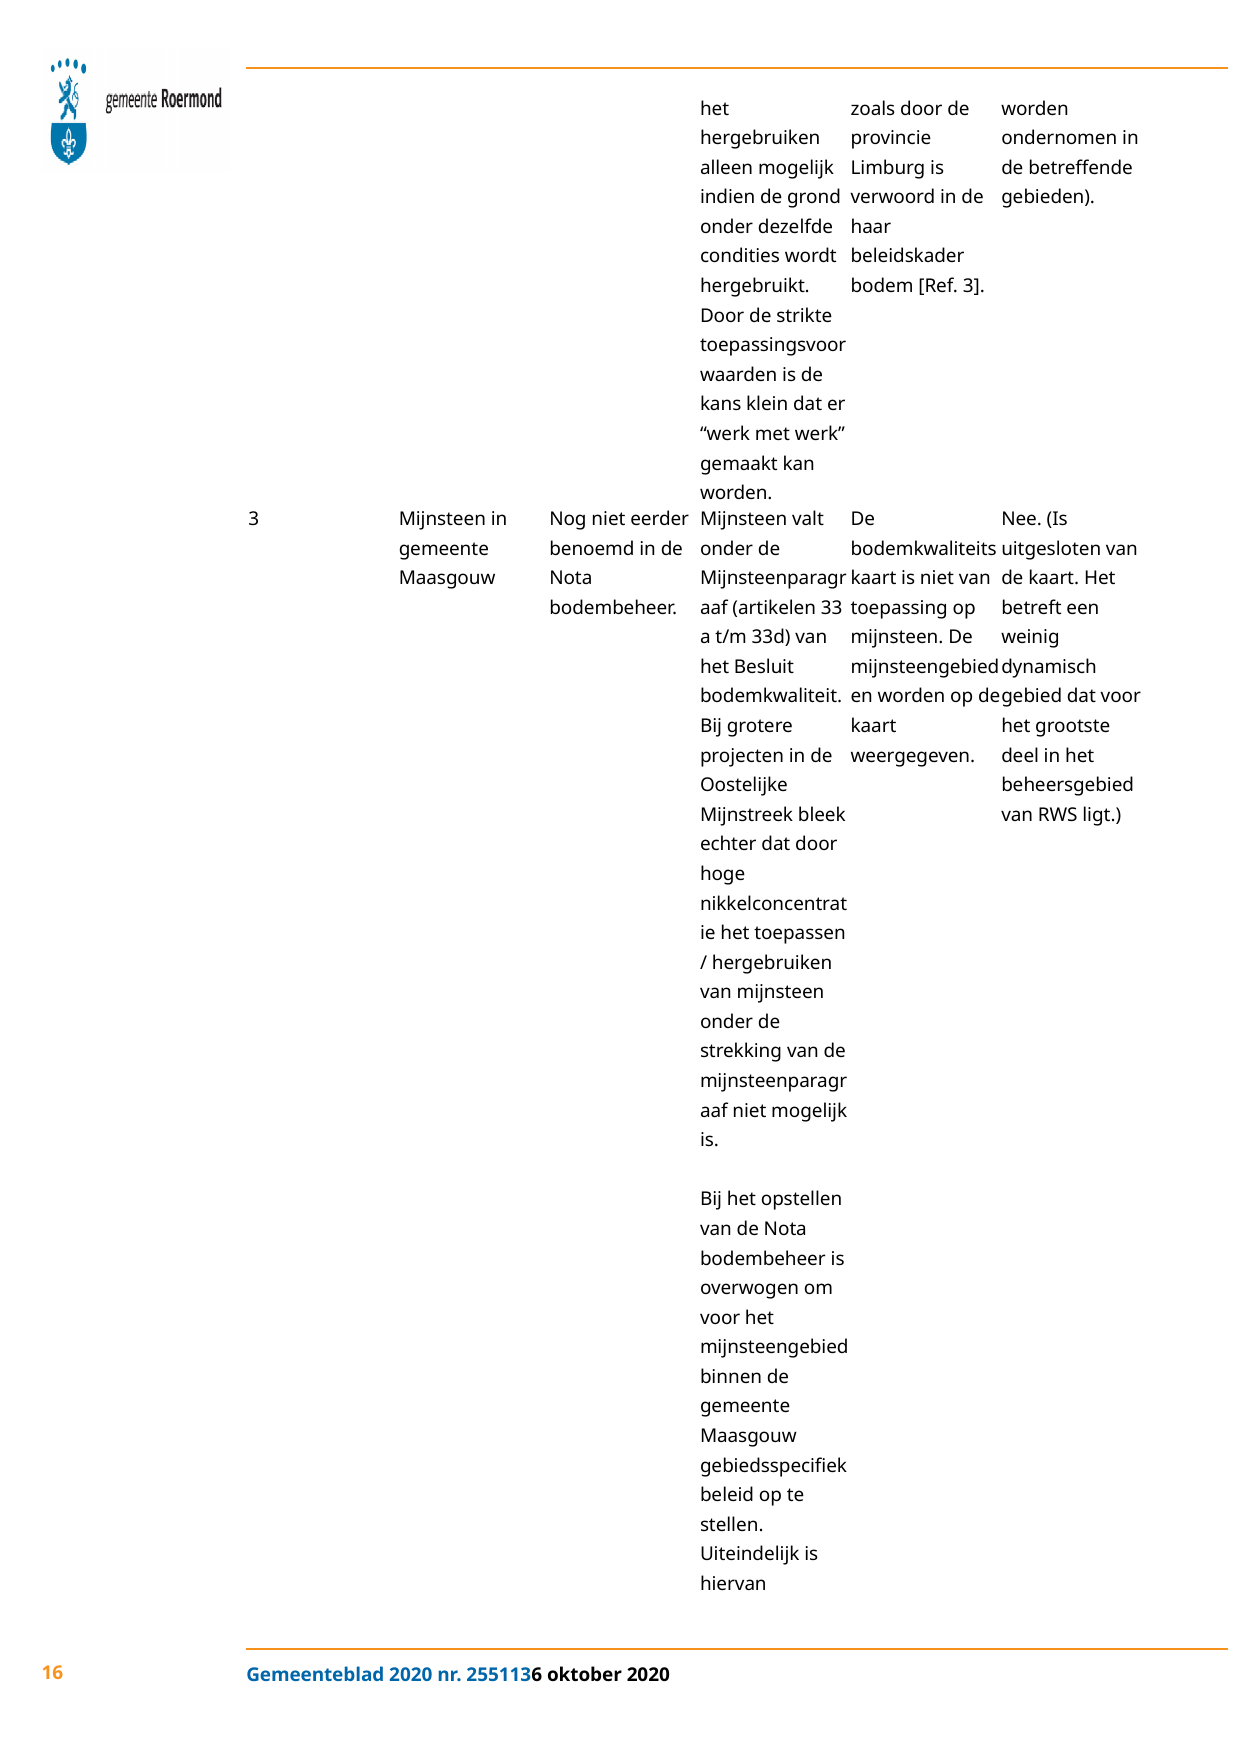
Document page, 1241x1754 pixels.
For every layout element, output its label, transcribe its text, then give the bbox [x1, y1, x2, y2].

table_cell Nog niet eerder benoemd in de Nota bodembeheer. [549, 505, 700, 1596]
table_cell [248, 95, 398, 505]
table_cell worden ondernomen in de betreffende gebieden). [1001, 95, 1152, 505]
table_cell zoals door de provincie Limburg is verwoord in de haar beleidskader bodem [Ref. 3]. [850, 95, 1001, 505]
table_cell Nee. (Is uitgesloten van de kaart. Het betreft een weinig dynamisch gebied dat voor het grootste deel in het beheersgebied van RWS ligt.) [1001, 505, 1152, 1596]
table_cell [248, 505, 398, 1596]
table_cell Mijnsteen in gemeente Maasgouw [399, 505, 549, 1596]
picture [41, 47, 231, 172]
table_cell [549, 95, 700, 505]
table_cell [399, 95, 549, 505]
table_cell De bodemkwaliteitskaart is niet van toepassing op mijnsteen. De mijnsteengebieden worden op de kaart weergegeven. [850, 505, 1001, 1596]
table_cell Mijnsteen valt onder de Mijnsteenparagraaf (artikelen 33 a t/m 33d) van het Besluit bodemkwaliteit. Bij grotere projecten in de Oostelijke Mijnstreek bleek echter dat door hoge nikkelconcentratie het toepassen / hergebruiken van mijnsteen onder de strekking van de mijnsteenparagraaf niet mogelijk is. Bij het opstellen van de Nota bodembeheer is overwogen om voor het mijnsteengebied binnen de gemeente Maasgouw gebiedsspecifiek beleid op te stellen. Uiteindelijk is hiervan [700, 505, 850, 1596]
table_cell het hergebruiken alleen mogelijk indien de grond onder dezelfde condities wordt hergebruikt. Door de strikte toepassingsvoorwaarden is de kans klein dat er “werk met werk” gemaakt kan worden. [700, 95, 850, 505]
